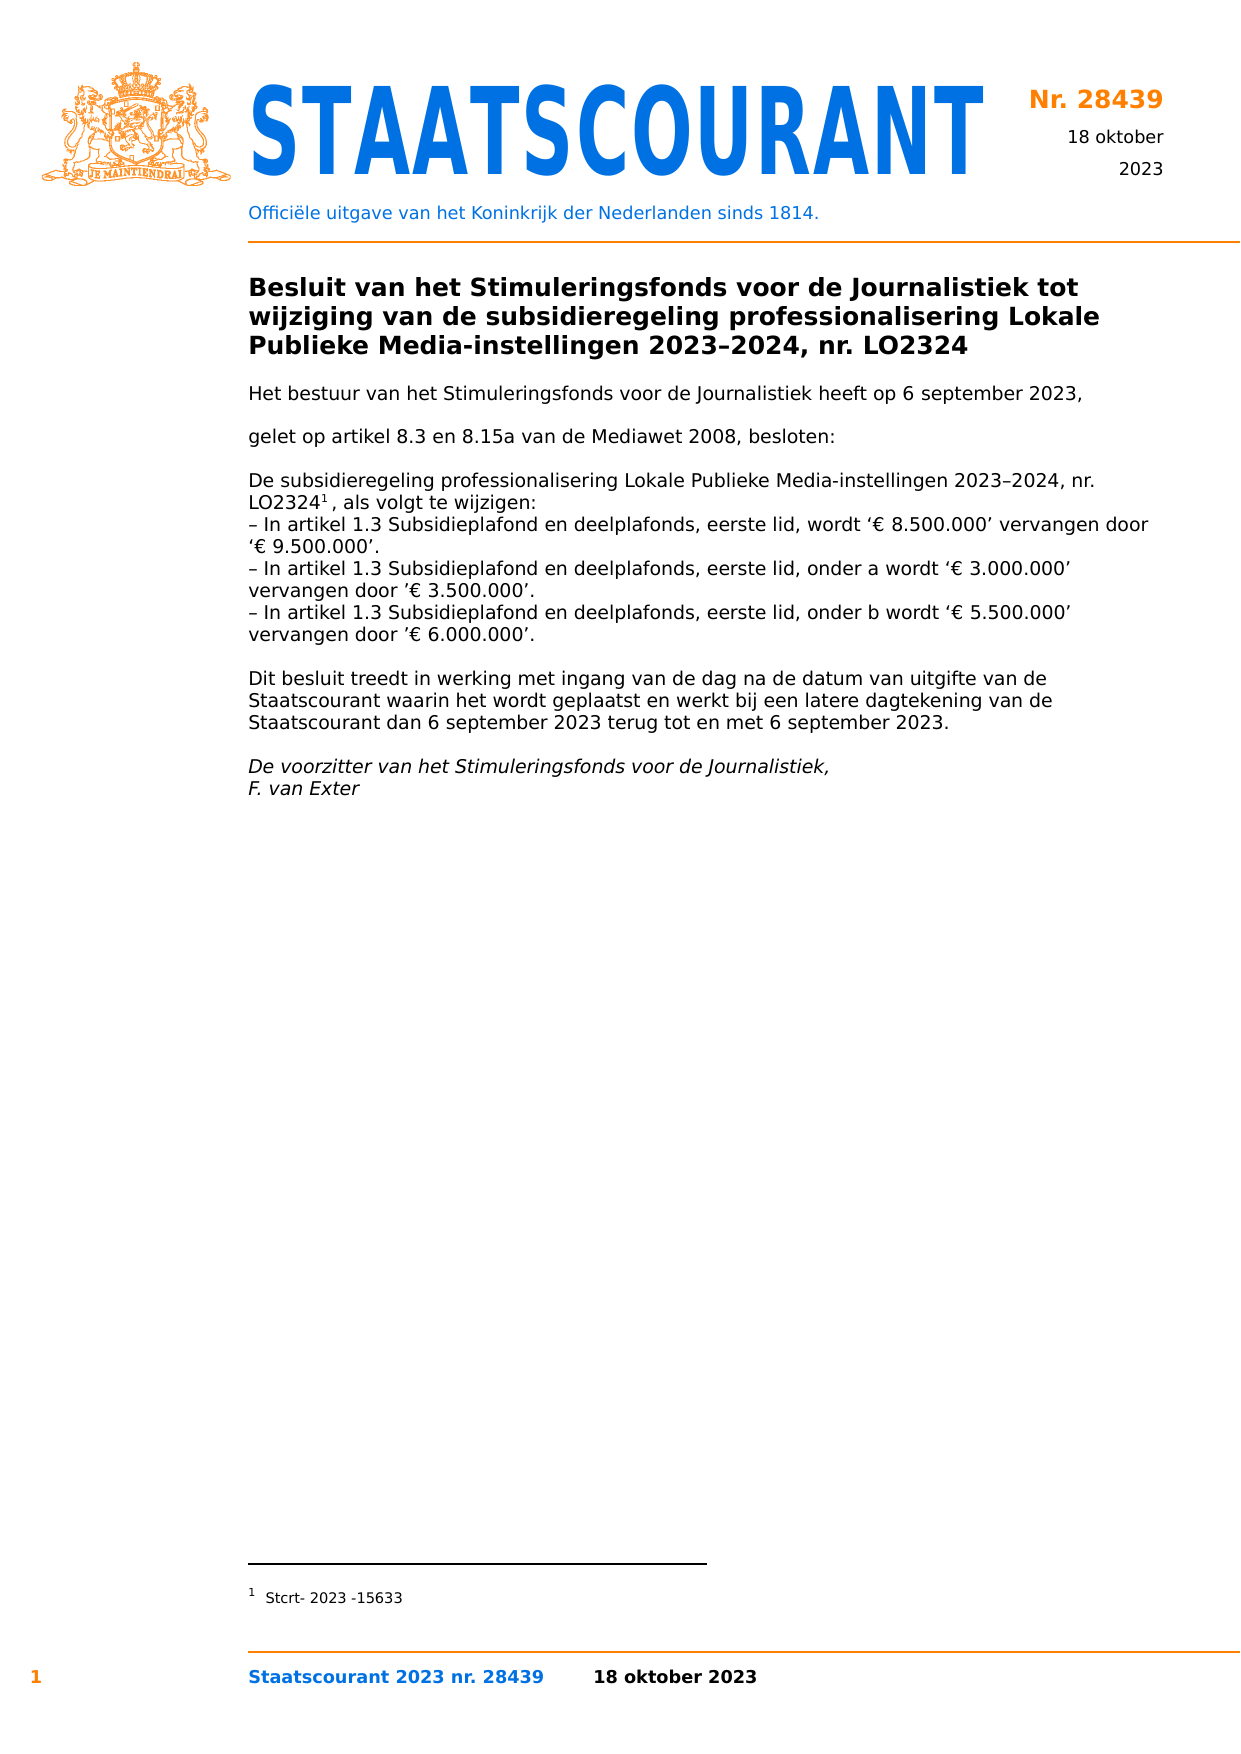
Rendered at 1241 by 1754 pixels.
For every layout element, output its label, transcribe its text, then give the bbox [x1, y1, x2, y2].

text – In artikel 1.3 Subsidieplafond en deelplafonds, eerste lid, onder b wordt ‘€ 5.500.000’ vervangen door ’€ 6.000.000’. [248, 602, 1163, 646]
table_header Nr. 28439 [998, 62, 1240, 121]
table_cell 18 oktober [998, 121, 1240, 153]
table_header STAATSCOURANT [248, 62, 998, 203]
subtitle Besluit van het Stimuleringsfonds voor de Journalistiek tot wijziging van de subsidieregeling professionalisering Lokale Publieke Media-instellingen 2023–2024, nr. LO2324 [248, 273, 1163, 361]
text De subsidieregeling professionalisering Lokale Publieke Media-instellingen 2023–2024, nr. LO2324, als volgt te wijzigen: [248, 470, 1163, 514]
picture [41, 62, 231, 186]
text Dit besluit treedt in werking met ingang van de dag na de datum van uitgifte van de Staatscourant waarin het wordt geplaatst en werkt bij een latere dagtekening van de Staatscourant dan 6 september 2023 terug tot en met 6 september 2023. [248, 668, 1163, 734]
text Het bestuur van het Stimuleringsfonds voor de Journalistiek heeft op 6 september 2023, [248, 382, 1163, 404]
text – In artikel 1.3 Subsidieplafond en deelplafonds, eerste lid, wordt ‘€ 8.500.000’ vervangen door ‘€ 9.500.000’. [248, 514, 1163, 558]
table_cell 2023 [998, 153, 1240, 203]
text De voorzitter van het Stimuleringsfonds voor de Journalistiek, F. van Exter [248, 756, 1163, 799]
text – In artikel 1.3 Subsidieplafond en deelplafonds, eerste lid, onder a wordt ‘€ 3.000.000’ vervangen door ’€ 3.500.000’. [248, 558, 1163, 602]
text gelet op artikel 8.3 en 8.15a van de Mediawet 2008, besloten: [248, 426, 1163, 448]
table_header [25, 62, 248, 241]
table_cell Officiële uitgave van het Koninkrijk der Nederlanden sinds 1814. [248, 203, 1240, 241]
text Stcrt- 2023 -15633 [248, 1586, 1163, 1608]
